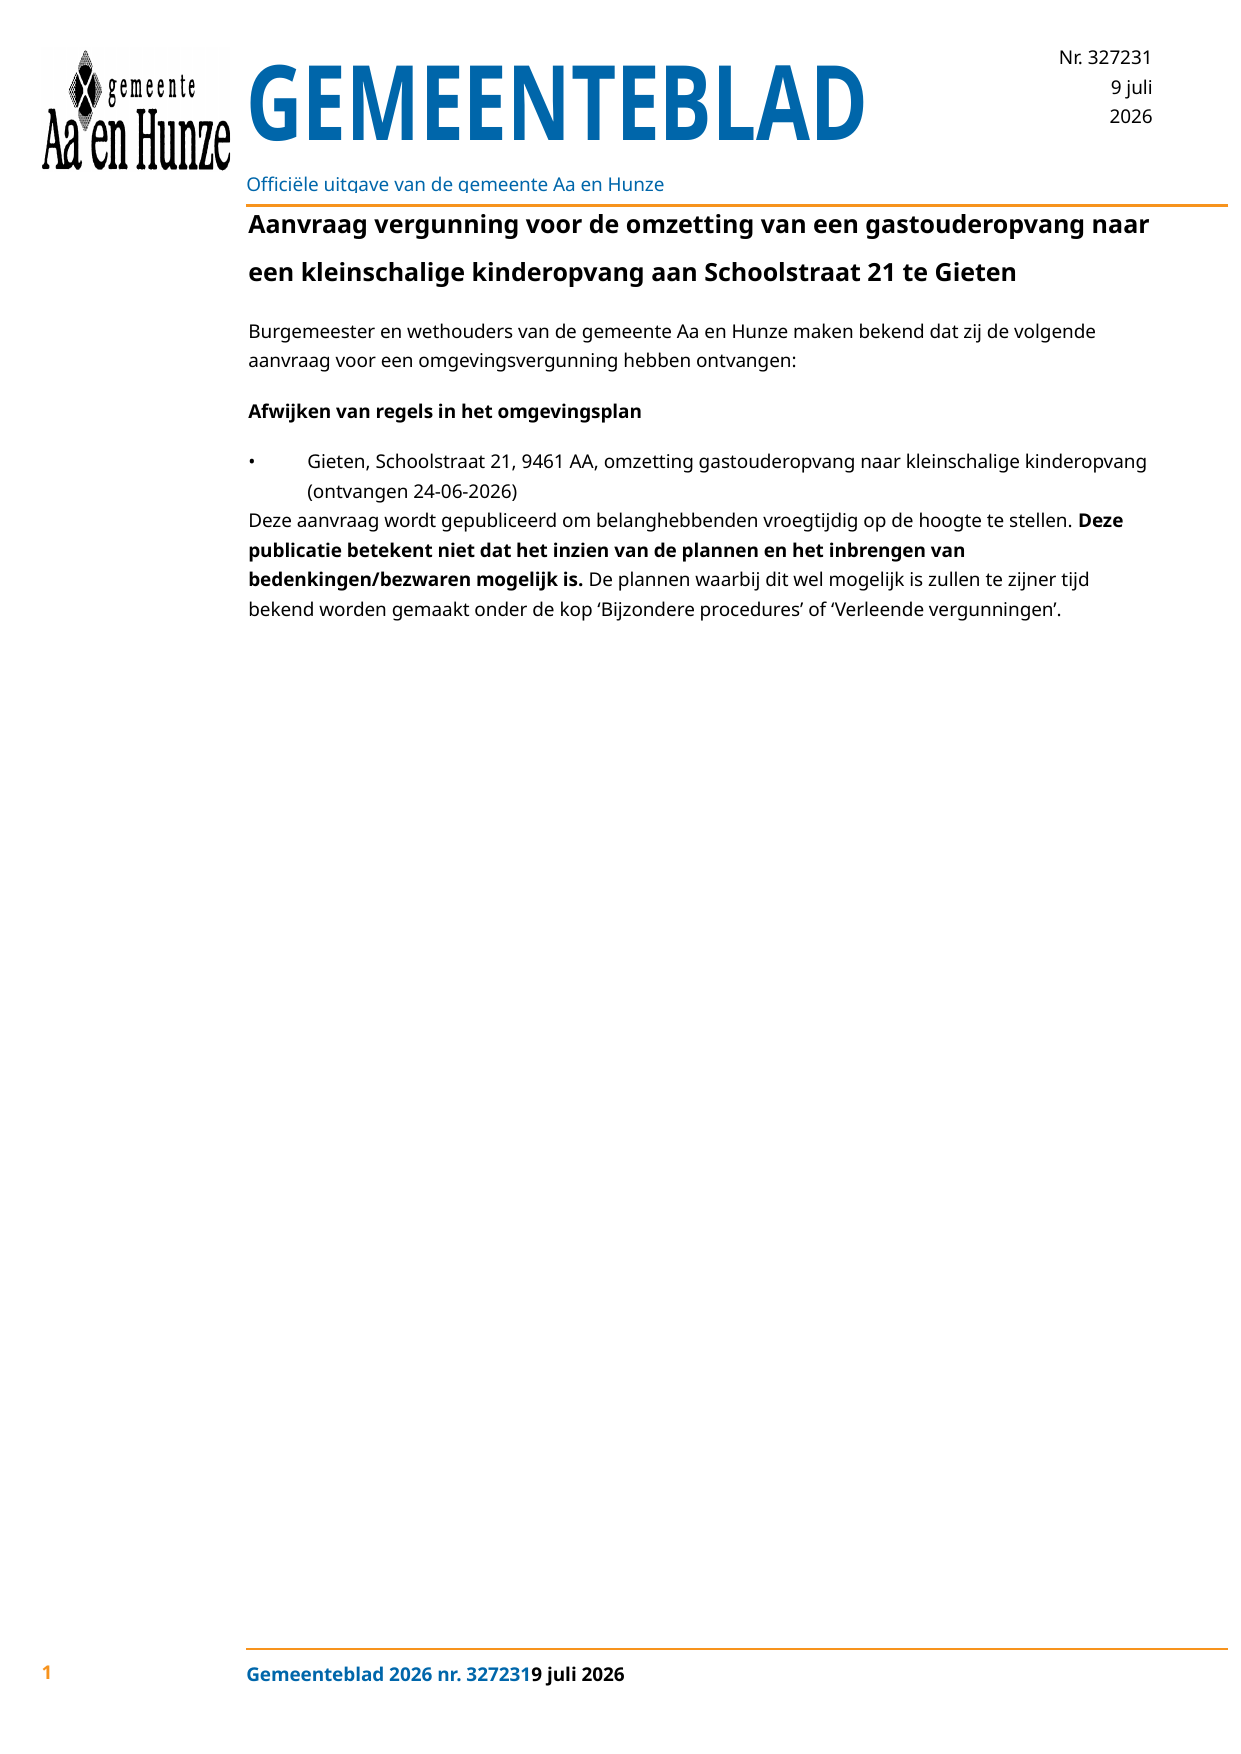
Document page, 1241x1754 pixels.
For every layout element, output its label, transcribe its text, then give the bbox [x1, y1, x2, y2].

text Aanvraag vergunning voor de omzetting van een gastouderopvang naar een kleinschalige kinderopvang aan Schoolstraat 21 te Gieten [248, 207, 1152, 288]
text Burgemeester en wethouders van de gemeente Aa en Hunze maken bekend dat zij de volgende aanvraag voor een omgevingsvergunning hebben ontvangen: [248, 318, 1152, 373]
text Afwijken van regels in het omgevingsplan [248, 398, 1152, 424]
list Gieten, Schoolstraat 21, 9461 AA, omzetting gastouderopvang naar kleinschalige kinderopvang (ontvangen 24-06-2026) [248, 448, 1152, 504]
text Deze aanvraag wordt gepubliceerd om belanghebbenden vroegtijdig op de hoogte te stellen. Deze publicatie betekent niet dat het inzien van de plannen en het inbrengen van bedenkingen/bezwaren mogelijk is. De plannen waarbij dit wel mogelijk is zullen te zijner tijd bekend worden gemaakt onder de kop ‘Bijzondere procedures’ of ‘Verleende vergunningen’. [248, 507, 1152, 622]
picture [41, 47, 231, 172]
